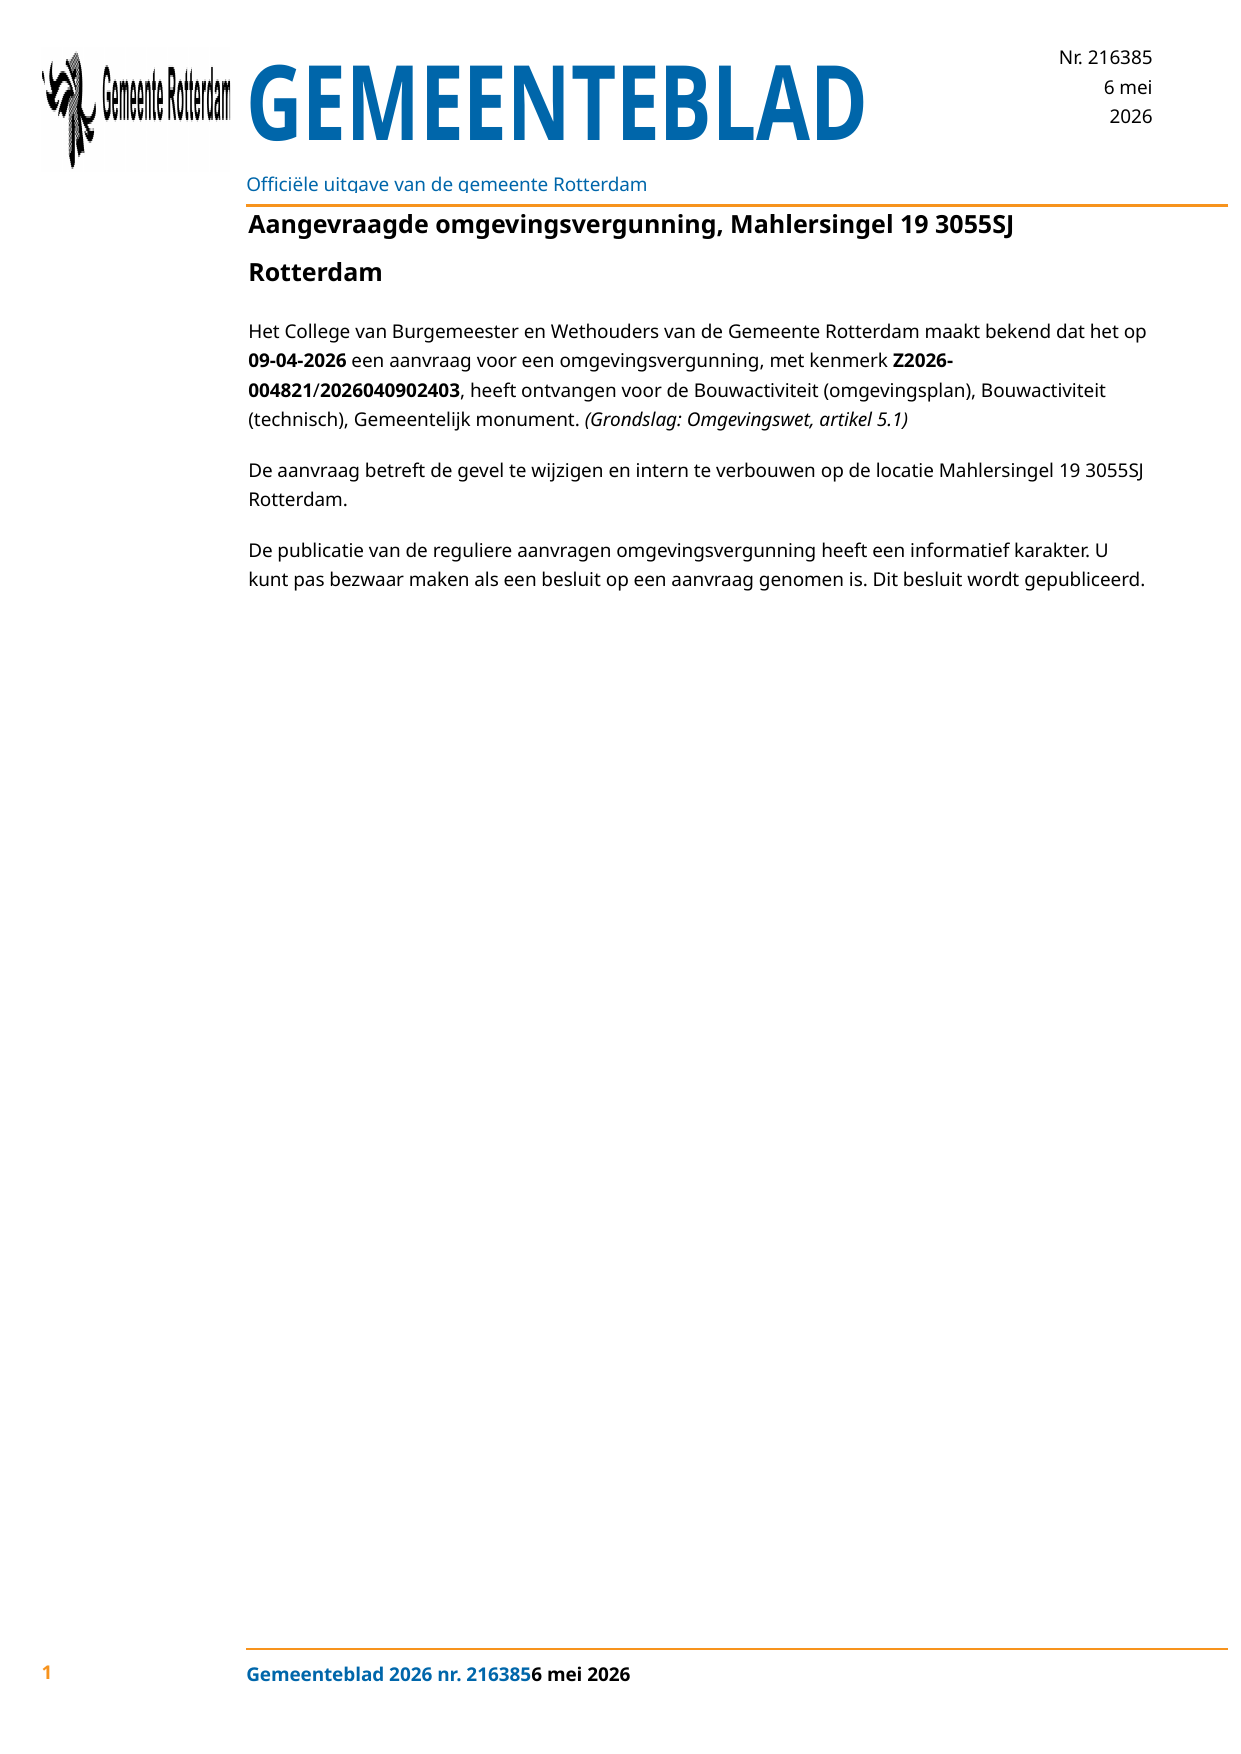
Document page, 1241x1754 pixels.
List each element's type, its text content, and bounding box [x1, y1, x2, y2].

text De aanvraag betreft de gevel te wijzigen en intern te verbouwen op de locatie Mahlersingel 19 3055SJ Rotterdam. [248, 457, 1152, 512]
text Aangevraagde omgevingsvergunning, Mahlersingel 19 3055SJ Rotterdam [248, 207, 1152, 288]
text De publicatie van de reguliere aanvragen omgevingsvergunning heeft een informatief karakter. U kunt pas bezwaar maken als een besluit op een aanvraag genomen is. Dit besluit wordt gepubliceerd. [248, 537, 1152, 592]
text Het College van Burgemeester en Wethouders van de Gemeente Rotterdam maakt bekend dat het op 09-04-2026 een aanvraag voor een omgevingsvergunning, met kenmerk Z2026-004821/2026040902403, heeft ontvangen voor de Bouwactiviteit (omgevingsplan), Bouwactiviteit (technisch), Gemeentelijk monument. (Grondslag: Omgevingswet, artikel 5.1) [248, 318, 1152, 432]
picture [41, 47, 231, 172]
